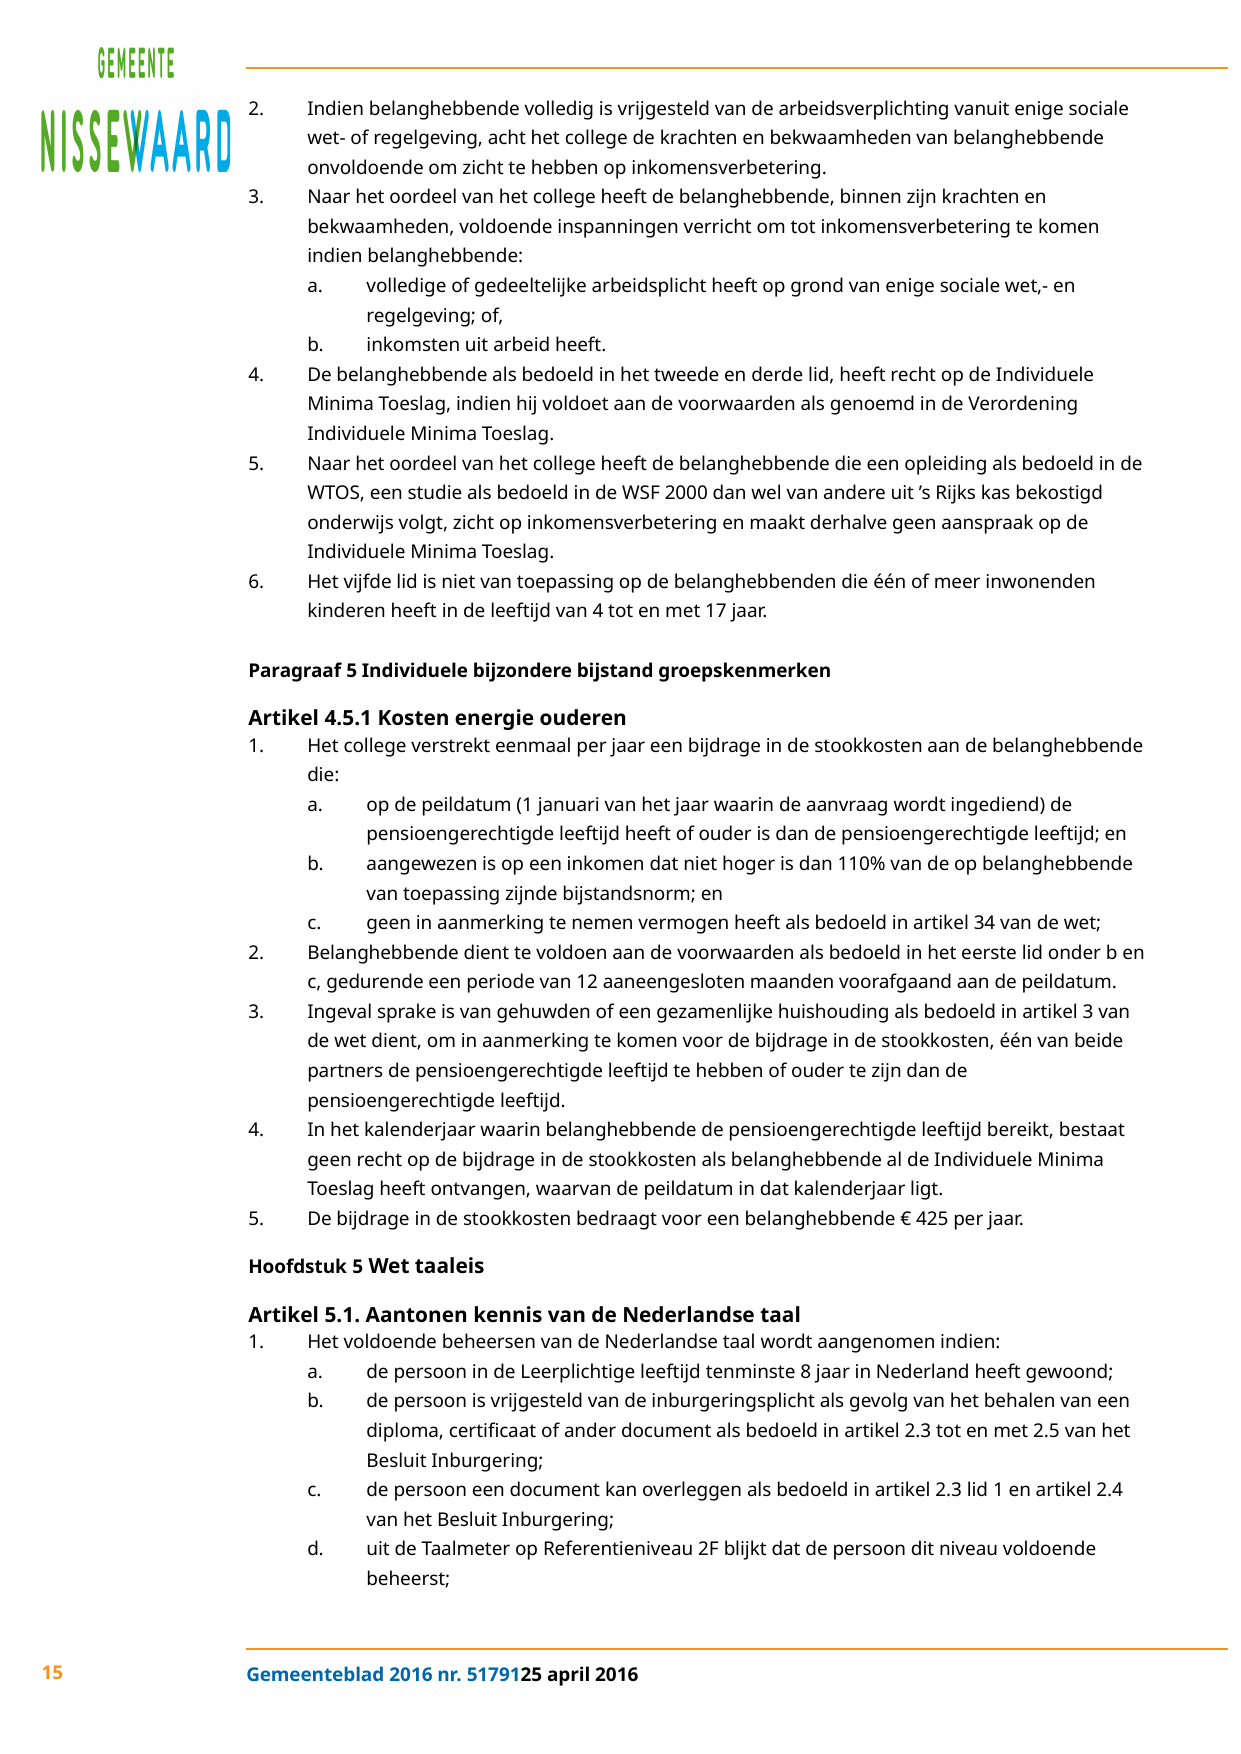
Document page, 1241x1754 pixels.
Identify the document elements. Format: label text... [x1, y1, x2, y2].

picture [200, 151, 206, 172]
list Naar het oordeel van het college heeft de belanghebbende, binnen zijn krachten en bekwaamheden, voldoende inspanningen verricht om tot inkomensverbetering te komen indien belanghebbende: [248, 183, 1152, 268]
list Belanghebbende dient te voldoen aan de voorwaarden als bedoeld in het eerste lid onder b en c, gedurende een periode van 12 aaneengesloten maanden voorafgaand aan de peildatum. [248, 939, 1152, 994]
list aangewezen is op een inkomen dat niet hoger is dan 110% van de op belanghebbende van toepassing zijnde bijstandsnorm; en [307, 850, 1152, 906]
list Het college verstrekt eenmaal per jaar een bijdrage in de stookkosten aan de belanghebbende die: [248, 732, 1152, 787]
list de persoon is vrijgesteld van de inburgeringsplicht als gevolg van het behalen van een diploma, certificaat of ander document als bedoeld in artikel 2.3 tot en met 2.5 van het Besluit Inburgering; [307, 1388, 1152, 1473]
list de persoon een document kan overleggen als bedoeld in artikel 2.3 lid 1 en artikel 2.4 van het Besluit Inburgering; [307, 1476, 1152, 1532]
list de persoon in de Leerplichtige leeftijd tenminste 8 jaar in Nederland heeft gewoond; [307, 1358, 1152, 1384]
list Indien belanghebbende volledig is vrijgesteld van de arbeidsverplichting vanuit enige sociale wet- of regelgeving, acht het college de krachten en bekwaamheden van belanghebbende onvoldoende om zicht te hebben op inkomensverbetering. [248, 95, 1152, 180]
text Artikel 5.1. Aantonen kennis van de Nederlandse taal [248, 1300, 1152, 1328]
list op de peildatum (1 januari van het jaar waarin de aanvraag wordt ingediend) de pensioengerechtigde leeftijd heeft of ouder is dan de pensioengerechtigde leeftijd; en [307, 791, 1152, 846]
picture [154, 157, 165, 172]
list uit de Taalmeter op Referentieniveau 2F blijkt dat de persoon dit niveau voldoende beheerst; [307, 1536, 1152, 1591]
list De belanghebbende als bedoeld in het tweede en derde lid, heeft recht op de Individuele Minima Toeslag, indien hij voldoet aan de voorwaarden als genoemd in de Verordening Individuele Minima Toeslag. [248, 361, 1152, 446]
list geen in aanmerking te nemen vermogen heeft als bedoeld in artikel 34 van de wet; [307, 909, 1152, 935]
picture [41, 47, 231, 172]
list Het voldoende beheersen van de Nederlandse taal wordt aangenomen indien: [248, 1328, 1152, 1354]
text Paragraaf 5 Individuele bijzondere bijstand groepskenmerken [248, 657, 1152, 683]
picture [222, 122, 227, 160]
picture [176, 157, 187, 172]
list volledige of gedeeltelijke arbeidsplicht heeft op grond van enige sociale wet,- en regelgeving; of, [307, 272, 1152, 328]
list inkomsten uit arbeid heeft. [307, 331, 1152, 357]
text Artikel 4.5.1 Kosten energie ouderen [248, 703, 1152, 732]
list Naar het oordeel van het college heeft de belanghebbende die een opleiding als bedoeld in de WTOS, een studie als bedoeld in de WSF 2000 dan wel van andere uit ’s Rijks kas bekostigd onderwijs volgt, zicht op inkomensverbetering en maakt derhalve geen aanspraak op de Individuele Minima Toeslag. [248, 450, 1152, 564]
list Het vijfde lid is niet van toepassing op de belanghebbenden die één of meer inwonenden kinderen heeft in de leeftijd van 4 tot en met 17 jaar. [248, 568, 1152, 623]
list In het kalenderjaar waarin belanghebbende de pensioengerechtigde leeftijd bereikt, bestaat geen recht op de bijdrage in de stookkosten als belanghebbende al de Individuele Minima Toeslag heeft ontvangen, waarvan de peildatum in dat kalenderjaar ligt. [248, 1116, 1152, 1201]
list Ingeval sprake is van gehuwden of een gezamenlijke huishouding als bedoeld in artikel 3 van de wet dient, om in aanmerking te komen voor de bijdrage in de stookkosten, één van beide partners de pensioengerechtigde leeftijd te hebben of ouder te zijn dan de pensioengerechtigde leeftijd. [248, 998, 1152, 1113]
list De bijdrage in de stookkosten bedraagt voor een belanghebbende € 425 per jaar. [248, 1205, 1152, 1231]
text Hoofdstuk 5 Wet taaleis [248, 1251, 1152, 1279]
picture [201, 122, 206, 138]
